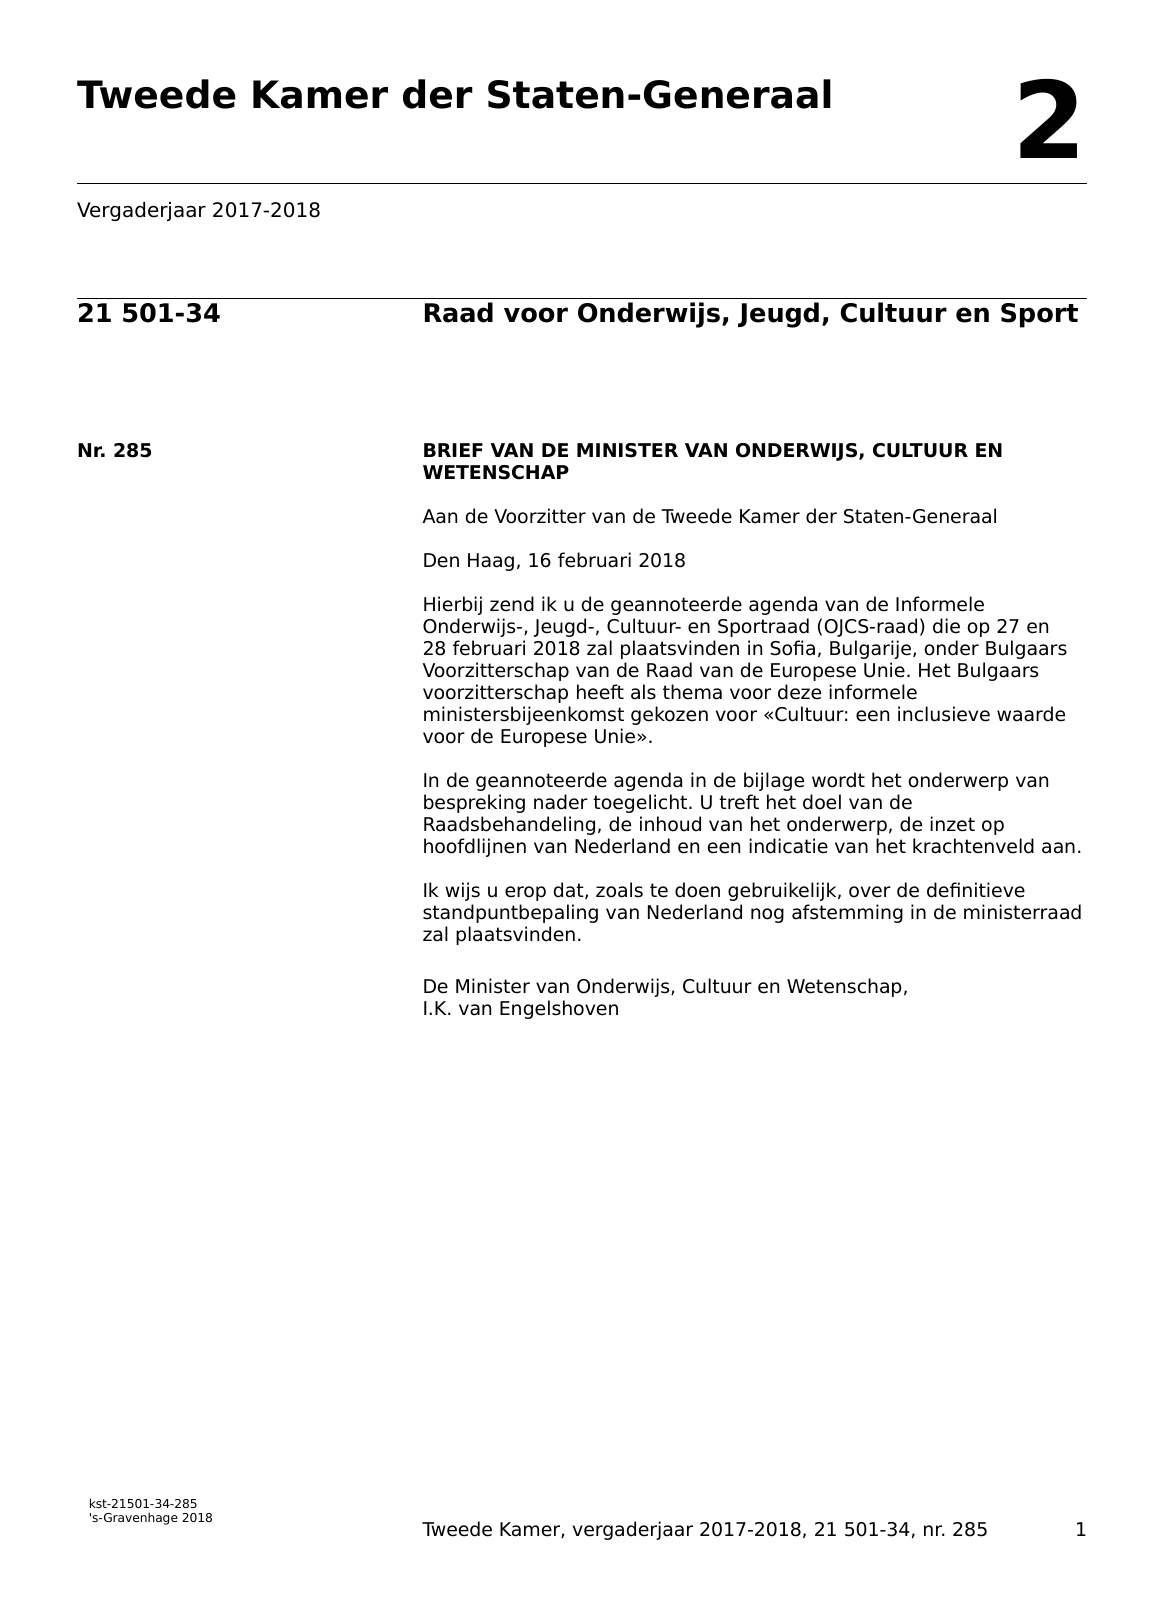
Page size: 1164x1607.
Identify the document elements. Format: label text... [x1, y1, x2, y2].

text kst-21501-34-285 [88, 1497, 323, 1511]
table_cell Vergaderjaar 2017-2018 [77, 184, 1087, 298]
text Aan de Voorzitter van de Tweede Kamer der Staten-Generaal [422, 506, 1087, 528]
text 's-Gravenhage 2018 [88, 1511, 323, 1525]
table_header Tweede Kamer der Staten-Generaal [77, 59, 886, 183]
text In de geannoteerde agenda in de bijlage wordt het onderwerp van bespreking nader toegelicht. U treft het doel van de Raadsbehandeling, de inhoud van het onderwerp, de inzet op hoofdlijnen van Nederland en een indicatie van het krachtenveld aan. [422, 770, 1087, 858]
text Ik wijs u erop dat, zoals te doen gebruikelijk, over de definitieve standpuntbepaling van Nederland nog afstemming in de ministerraad zal plaatsvinden. [422, 880, 1087, 946]
text Den Haag, 16 februari 2018 [422, 550, 1087, 572]
text De Minister van Onderwijs, Cultuur en Wetenschap, I.K. van Engelshoven [422, 976, 1087, 1020]
subtitle Nr. 285 BRIEF VAN DE MINISTER VAN ONDERWIJS, CULTUUR EN WETENSCHAP [77, 440, 1087, 484]
table_header 2 [886, 59, 1087, 183]
text Hierbij zend ik u de geannoteerde agenda van de Informele Onderwijs-, Jeugd-, Cultuur- en Sportraad (OJCS-raad) die op 27 en 28 februari 2018 zal plaatsvinden in Sofia, Bulgarije, onder Bulgaars Voorzitterschap van de Raad van de Europese Unie. Het Bulgaars voorzitterschap heeft als thema voor deze informele ministersbijeenkomst gekozen voor «Cultuur: een inclusieve waarde voor de Europese Unie». [422, 594, 1087, 748]
subtitle 21 501-34 Raad voor Onderwijs, Jeugd, Cultuur en Sport [77, 299, 1087, 329]
